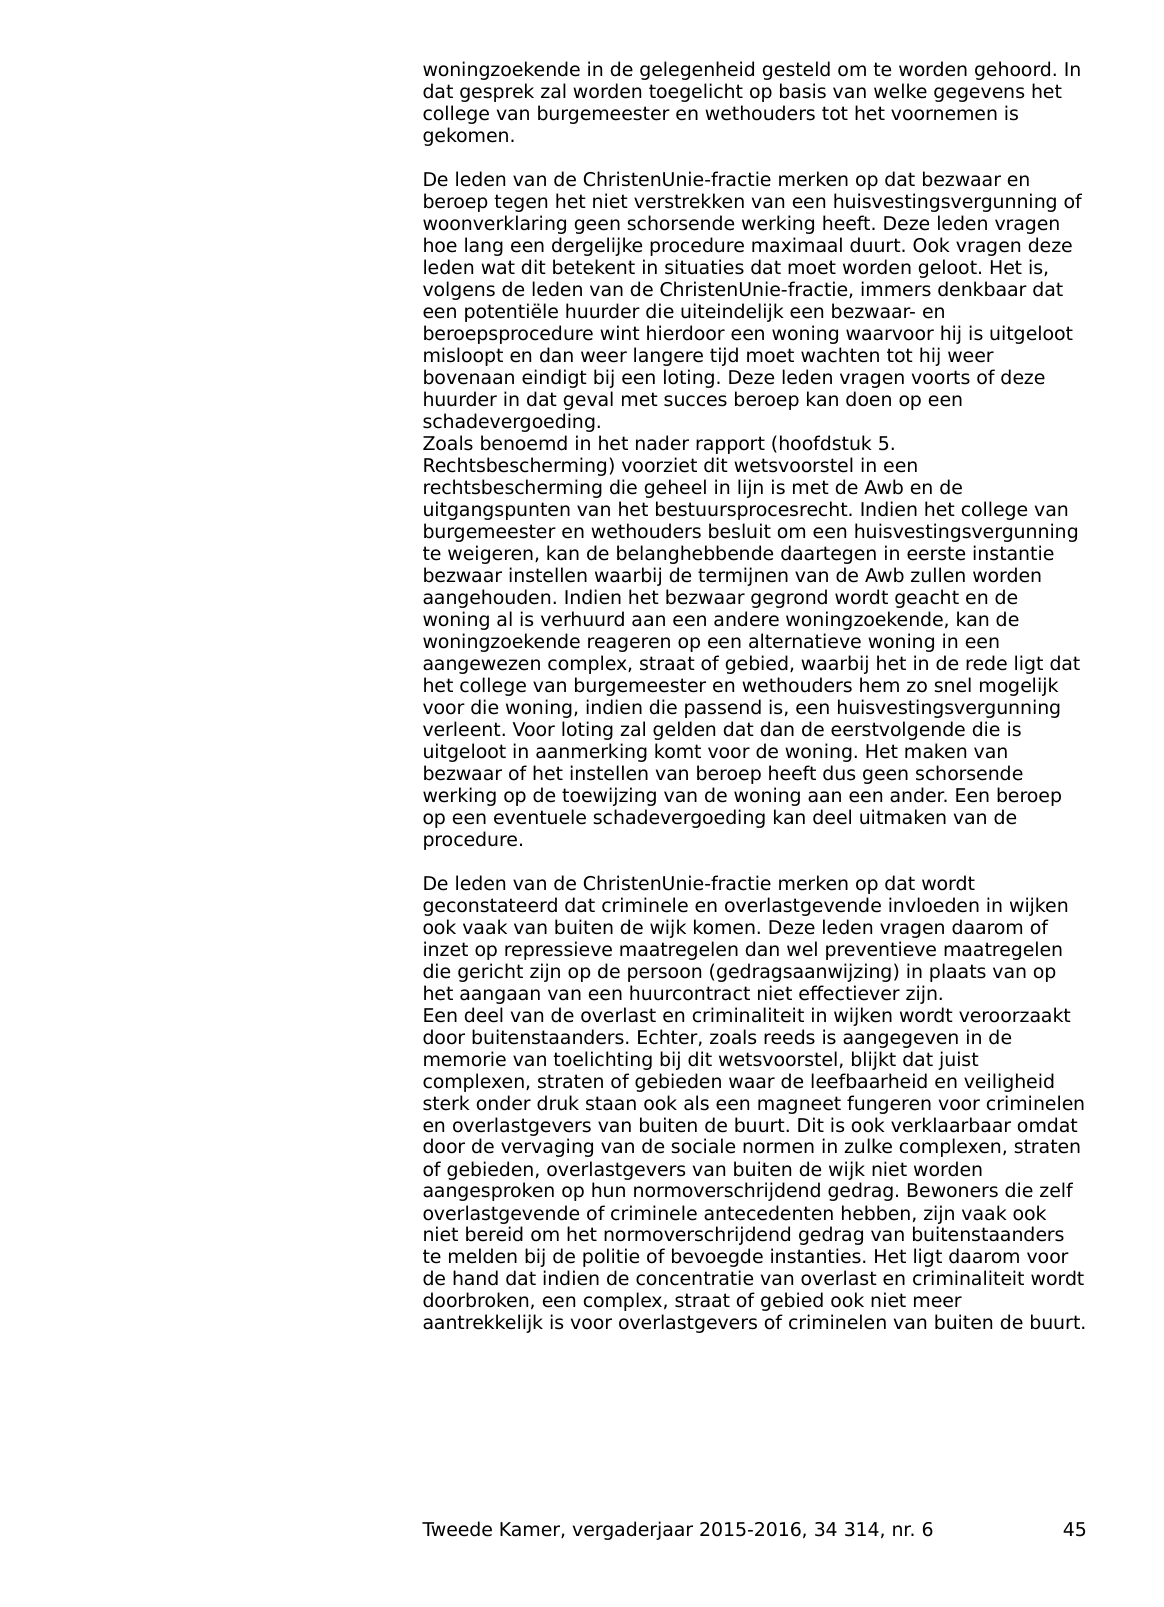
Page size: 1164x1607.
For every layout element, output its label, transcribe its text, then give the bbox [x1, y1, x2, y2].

text Zoals benoemd in het nader rapport (hoofdstuk 5. Rechtsbescherming) voorziet dit wetsvoorstel in een rechtsbescherming die geheel in lijn is met de Awb en de uitgangspunten van het bestuursprocesrecht. Indien het college van burgemeester en wethouders besluit om een huisvestingsvergunning te weigeren, kan de belanghebbende daartegen in eerste instantie bezwaar instellen waarbij de termijnen van de Awb zullen worden aangehouden. Indien het bezwaar gegrond wordt geacht en de woning al is verhuurd aan een andere woningzoekende, kan de woningzoekende reageren op een alternatieve woning in een aangewezen complex, straat of gebied, waarbij het in de rede ligt dat het college van burgemeester en wethouders hem zo snel mogelijk voor die woning, indien die passend is, een huisvestingsvergunning verleent. Voor loting zal gelden dat dan de eerstvolgende die is uitgeloot in aanmerking komt voor de woning. Het maken van bezwaar of het instellen van beroep heeft dus geen schorsende werking op de toewijzing van de woning aan een ander. Een beroep op een eventuele schadevergoeding kan deel uitmaken van de procedure. [422, 433, 1087, 851]
text Een deel van de overlast en criminaliteit in wijken wordt veroorzaakt door buitenstaanders. Echter, zoals reeds is aangegeven in de memorie van toelichting bij dit wetsvoorstel, blijkt dat juist complexen, straten of gebieden waar de leefbaarheid en veiligheid sterk onder druk staan ook als een magneet fungeren voor criminelen en overlastgevers van buiten de buurt. Dit is ook verklaarbaar omdat door de vervaging van de sociale normen in zulke complexen, straten of gebieden, overlastgevers van buiten de wijk niet worden aangesproken op hun normoverschrijdend gedrag. Bewoners die zelf overlastgevende of criminele antecedenten hebben, zijn vaak ook niet bereid om het normoverschrijdend gedrag van buitenstaanders te melden bij de politie of bevoegde instanties. Het ligt daarom voor de hand dat indien de concentratie van overlast en criminaliteit wordt doorbroken, een complex, straat of gebied ook niet meer aantrekkelijk is voor overlastgevers of criminelen van buiten de buurt. [422, 1004, 1087, 1334]
text woningzoekende in de gelegenheid gesteld om te worden gehoord. In dat gesprek zal worden toegelicht op basis van welke gegevens het college van burgemeester en wethouders tot het voornemen is gekomen. [422, 59, 1087, 147]
text De leden van de ChristenUnie-fractie merken op dat bezwaar en beroep tegen het niet verstrekken van een huisvestingsvergunning of woonverklaring geen schorsende werking heeft. Deze leden vragen hoe lang een dergelijke procedure maximaal duurt. Ook vragen deze leden wat dit betekent in situaties dat moet worden geloot. Het is, volgens de leden van de ChristenUnie-fractie, immers denkbaar dat een potentiële huurder die uiteindelijk een bezwaar- en beroepsprocedure wint hierdoor een woning waarvoor hij is uitgeloot misloopt en dan weer langere tijd moet wachten tot hij weer bovenaan eindigt bij een loting. Deze leden vragen voorts of deze huurder in dat geval met succes beroep kan doen op een schadevergoeding. [422, 169, 1087, 433]
text De leden van de ChristenUnie-fractie merken op dat wordt geconstateerd dat criminele en overlastgevende invloeden in wijken ook vaak van buiten de wijk komen. Deze leden vragen daarom of inzet op repressieve maatregelen dan wel preventieve maatregelen die gericht zijn op de persoon (gedragsaanwijzing) in plaats van op het aangaan van een huurcontract niet effectiever zijn. [422, 873, 1087, 1004]
